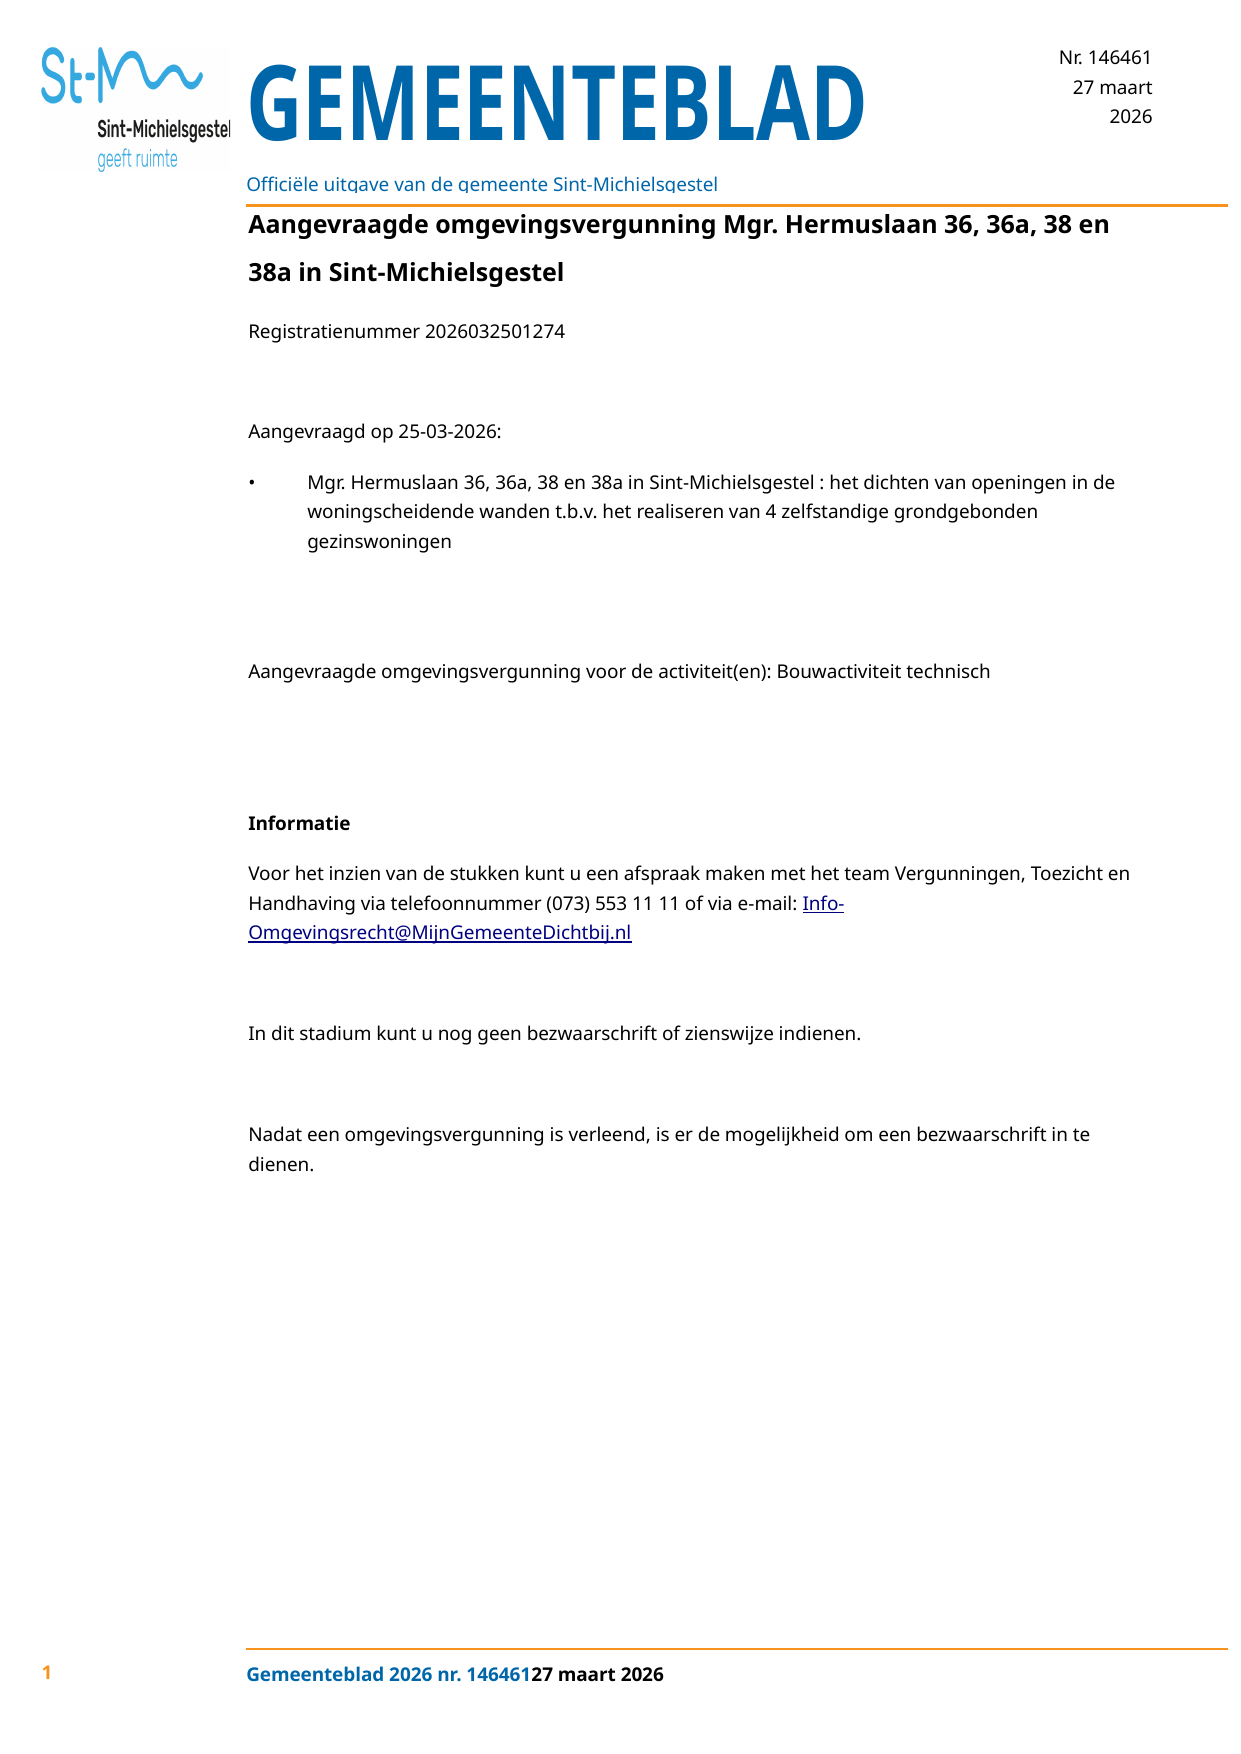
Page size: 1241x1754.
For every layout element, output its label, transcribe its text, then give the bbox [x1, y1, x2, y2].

text Aangevraagde omgevingsvergunning Mgr. Hermuslaan 36, 36a, 38 en 38a in Sint-Michielsgestel [248, 207, 1152, 288]
text Registratienummer 2026032501274 [248, 318, 1152, 344]
picture [41, 47, 231, 172]
list Mgr. Hermuslaan 36, 36a, 38 en 38a in Sint-Michielsgestel : het dichten van openingen in de woningscheidende wanden t.b.v. het realiseren van 4 zelfstandige grondgebonden gezinswoningen [248, 469, 1152, 554]
text In dit stadium kunt u nog geen bezwaarschrift of zienswijze indienen. [248, 1020, 1152, 1046]
text Voor het inzien van de stukken kunt u een afspraak maken met het team Vergunningen, Toezicht en Handhaving via telefoonnummer (073) 553 11 11 of via e-mail: Info-Omgevingsrecht@MijnGemeenteDichtbij.nl [248, 860, 1152, 945]
text Nadat een omgevingsvergunning is verleend, is er de mogelijkheid om een bezwaarschrift in te dienen. [248, 1121, 1152, 1177]
text Aangevraagd op 25-03-2026: [248, 419, 1152, 444]
text Informatie [248, 810, 1152, 836]
text Aangevraagde omgevingsvergunning voor de activiteit(en): Bouwactiviteit technisch [248, 659, 1152, 684]
